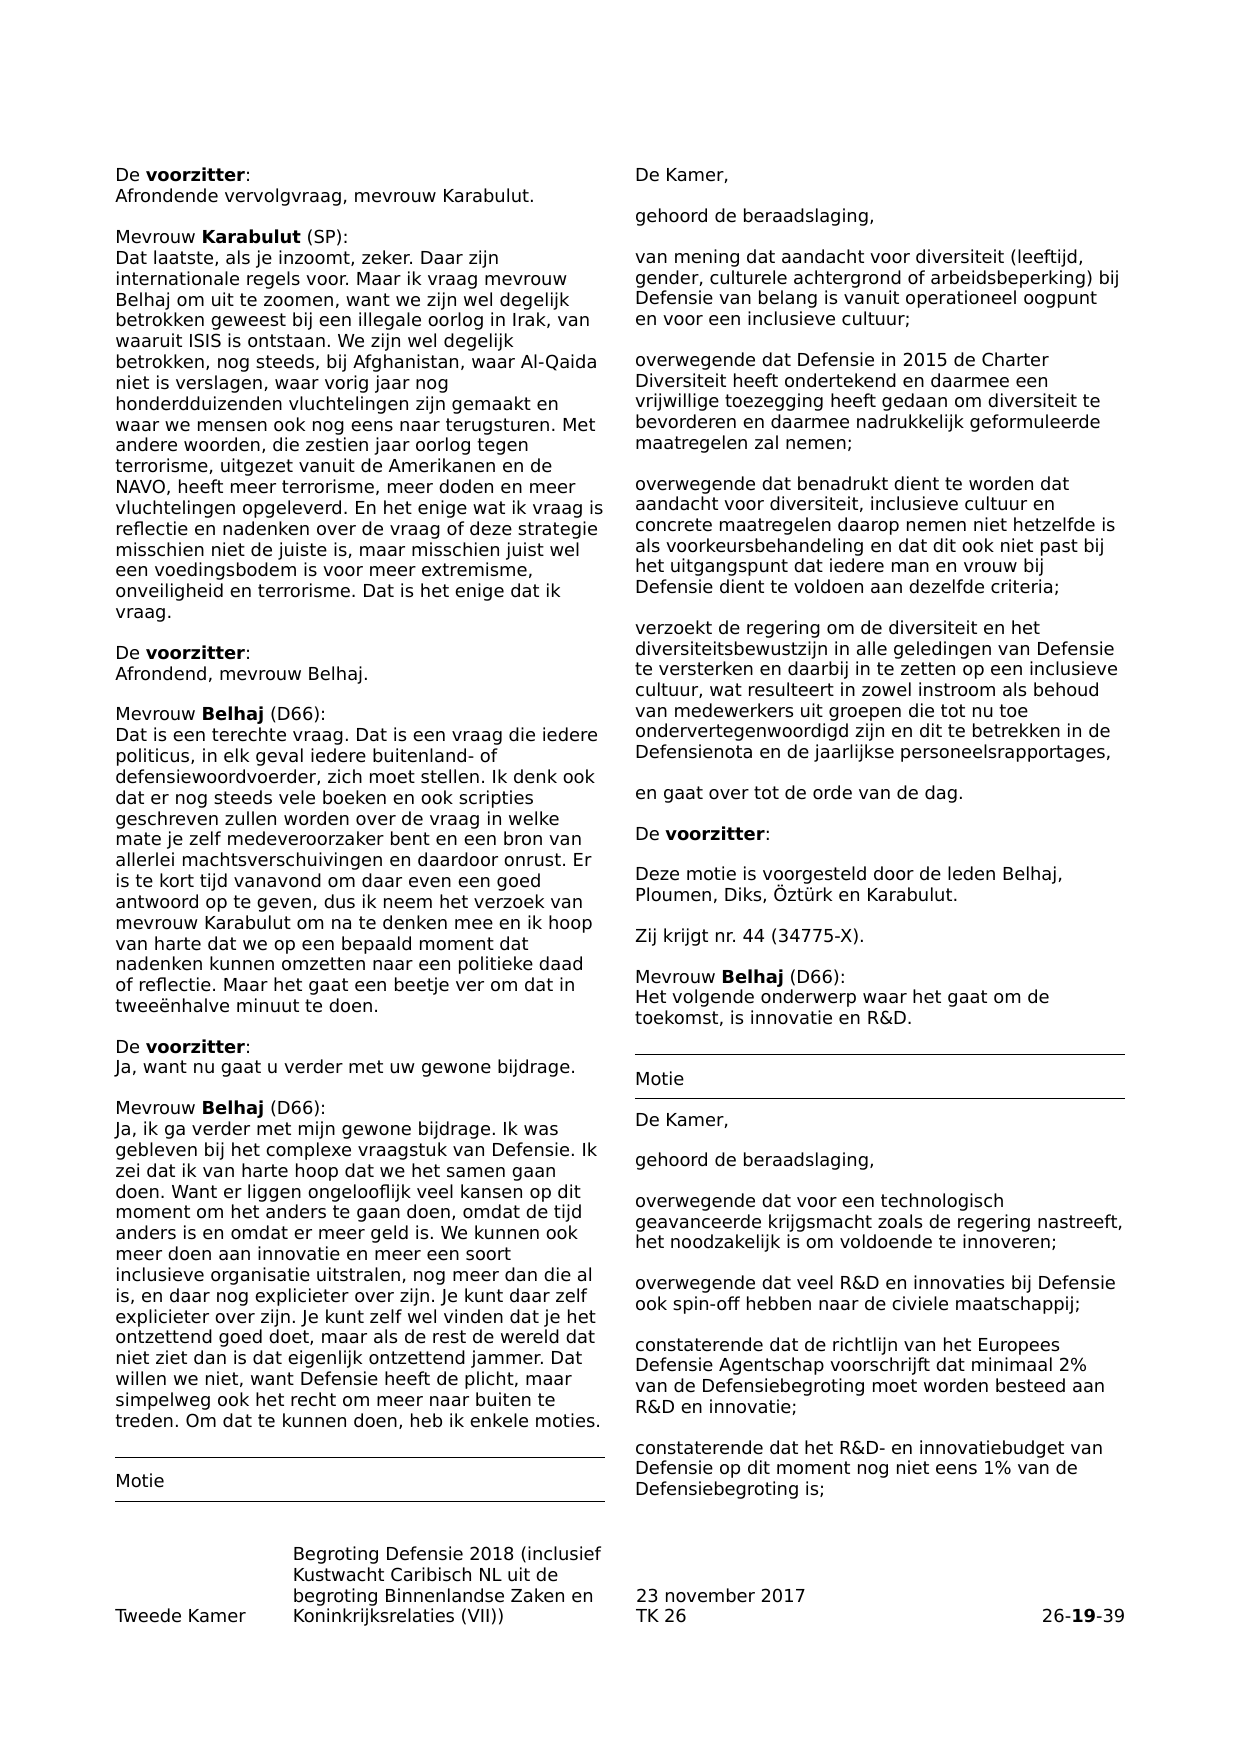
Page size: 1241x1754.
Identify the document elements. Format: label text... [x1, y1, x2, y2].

text Afrondende vervolgvraag, mevrouw Karabulut. [115, 186, 605, 207]
text Motie [115, 1471, 605, 1492]
text De Kamer, [635, 165, 1125, 186]
text Zij krijgt nr. 44 (34775-X). [635, 926, 1125, 946]
text Ja, want nu gaat u verder met uw gewone bijdrage. [115, 1057, 605, 1078]
text Motie [635, 1069, 1125, 1089]
text De voorzitter: [115, 643, 605, 663]
text De Kamer, [635, 1109, 1125, 1130]
text overwegende dat Defensie in 2015 de Charter Diversiteit heeft ondertekend en daarmee een vrijwillige toezegging heeft gedaan om diversiteit te bevorderen en daarmee nadrukkelijk geformuleerde maatregelen zal nemen; [635, 350, 1125, 453]
text Mevrouw Belhaj (D66): [635, 966, 1125, 987]
text Dat laatste, als je inzoomt, zeker. Daar zijn internationale regels voor. Maar ik vraag mevrouw Belhaj om uit te zoomen, want we zijn wel degelijk betrokken geweest bij een illegale oorlog in Irak, van waaruit ISIS is ontstaan. We zijn wel degelijk betrokken, nog steeds, bij Afghanistan, waar Al-Qaida niet is verslagen, waar vorig jaar nog honderdduizenden vluchtelingen zijn gemaakt en waar we mensen ook nog eens naar terugsturen. Met andere woorden, die zestien jaar oorlog tegen terrorisme, uitgezet vanuit de Amerikanen en de NAVO, heeft meer terrorisme, meer doden en meer vluchtelingen opgeleverd. En het enige wat ik vraag is reflectie en nadenken over de vraag of deze strategie misschien niet de juiste is, maar misschien juist wel een voedingsbodem is voor meer extremisme, onveiligheid en terrorisme. Dat is het enige dat ik vraag. [115, 248, 605, 623]
text De voorzitter: [115, 165, 605, 186]
text Mevrouw Belhaj (D66): [115, 1098, 605, 1119]
text van mening dat aandacht voor diversiteit (leeftijd, gender, culturele achtergrond of arbeidsbeperking) bij Defensie van belang is vanuit operationeel oogpunt en voor een inclusieve cultuur; [635, 247, 1125, 330]
text constaterende dat het R&D- en innovatiebudget van Defensie op dit moment nog niet eens 1% van de Defensiebegroting is; [635, 1437, 1125, 1500]
text Dat is een terechte vraag. Dat is een vraag die iedere politicus, in elk geval iedere buitenland- of defensiewoordvoerder, zich moet stellen. Ik denk ook dat er nog steeds vele boeken en ook scripties geschreven zullen worden over de vraag in welke mate je zelf medeveroorzaker bent en een bron van allerlei machtsverschuivingen en daardoor onrust. Er is te kort tijd vanavond om daar even een goed antwoord op te geven, dus ik neem het verzoek van mevrouw Karabulut om na te denken mee en ik hoop van harte dat we op een bepaald moment dat nadenken kunnen omzetten naar een politieke daad of reflectie. Maar het gaat een beetje ver om dat in tweeënhalve minuut te doen. [115, 725, 605, 1017]
text Ja, ik ga verder met mijn gewone bijdrage. Ik was gebleven bij het complexe vraagstuk van Defensie. Ik zei dat ik van harte hoop dat we het samen gaan doen. Want er liggen ongelooflijk veel kansen op dit moment om het anders te gaan doen, omdat de tijd anders is en omdat er meer geld is. We kunnen ook meer doen aan innovatie en meer een soort inclusieve organisatie uitstralen, nog meer dan die al is, en daar nog explicieter over zijn. Je kunt daar zelf explicieter over zijn. Je kunt zelf wel vinden dat je het ontzettend goed doet, maar als de rest de wereld dat niet ziet dan is dat eigenlijk ontzettend jammer. Dat willen we niet, want Defensie heeft de plicht, maar simpelweg ook het recht om meer naar buiten te treden. Om dat te kunnen doen, heb ik enkele moties. [115, 1119, 605, 1431]
text overwegende dat veel R&D en innovaties bij Defensie ook spin-off hebben naar de civiele maatschappij; [635, 1273, 1125, 1314]
text verzoekt de regering om de diversiteit en het diversiteitsbewustzijn in alle geledingen van Defensie te versterken en daarbij in te zetten op een inclusieve cultuur, wat resulteert in zowel instroom als behoud van medewerkers uit groepen die tot nu toe ondervertegenwoordigd zijn en dit te betrekken in de Defensienota en de jaarlijkse personeelsrapportages, [635, 618, 1125, 763]
text De voorzitter: [635, 823, 1125, 844]
text overwegende dat voor een technologisch geavanceerde krijgsmacht zoals de regering nastreeft, het noodzakelijk is om voldoende te innoveren; [635, 1191, 1125, 1253]
text en gaat over tot de orde van de dag. [635, 783, 1125, 803]
text constaterende dat de richtlijn van het Europees Defensie Agentschap voorschrijft dat minimaal 2% van de Defensiebegroting moet worden besteed aan R&D en innovatie; [635, 1334, 1125, 1417]
text overwegende dat benadrukt dient te worden dat aandacht voor diversiteit, inclusieve cultuur en concrete maatregelen daarop nemen niet hetzelfde is als voorkeursbehandeling en dat dit ook niet past bij het uitgangspunt dat iedere man en vrouw bij Defensie dient te voldoen aan dezelfde criteria; [635, 473, 1125, 598]
text Het volgende onderwerp waar het gaat om de toekomst, is innovatie en R&D. [635, 987, 1125, 1029]
text gehoord de beraadslaging, [635, 206, 1125, 227]
text Mevrouw Karabulut (SP): [115, 227, 605, 248]
text Deze motie is voorgesteld door de leden Belhaj, Ploumen, Diks, Öztürk en Karabulut. [635, 864, 1125, 906]
text Mevrouw Belhaj (D66): [115, 704, 605, 725]
text De voorzitter: [115, 1037, 605, 1057]
text gehoord de beraadslaging, [635, 1150, 1125, 1171]
text Afrondend, mevrouw Belhaj. [115, 663, 605, 684]
